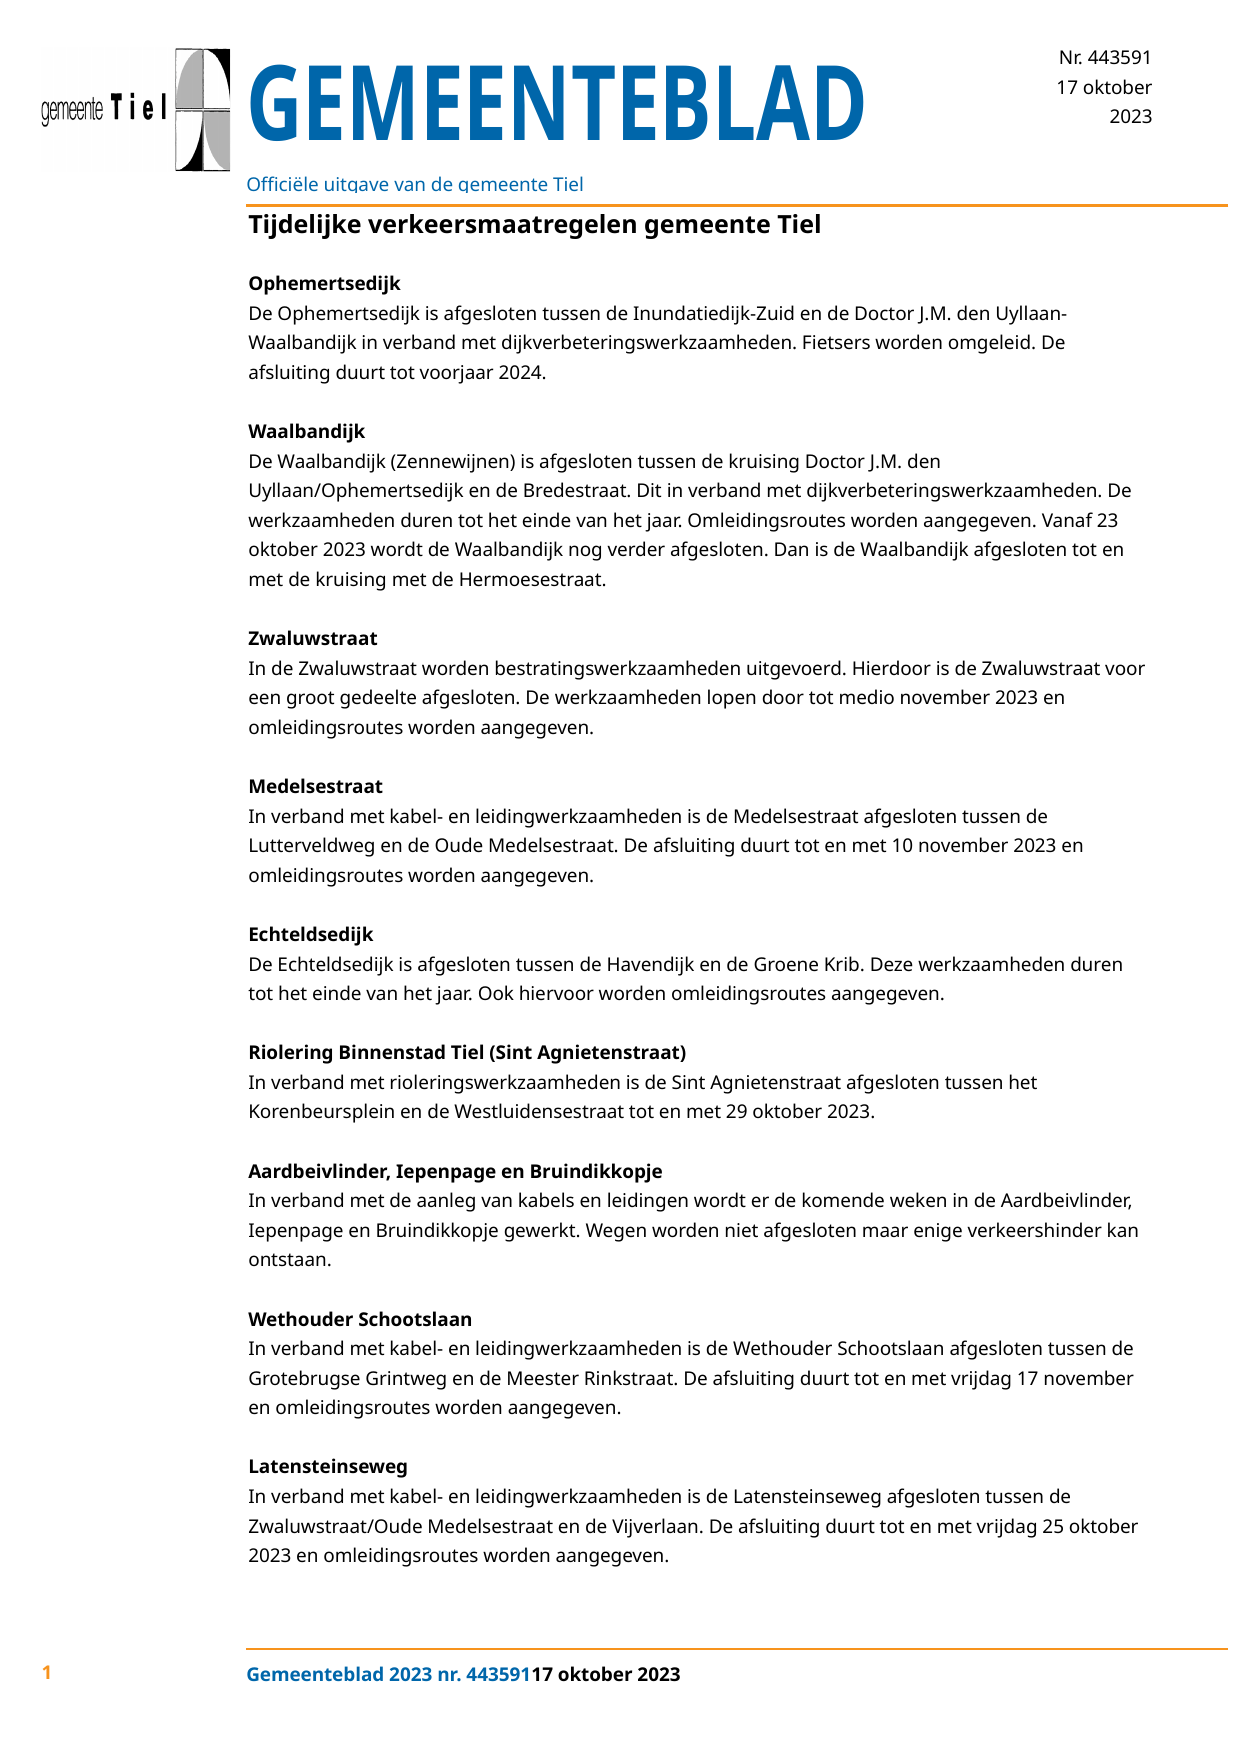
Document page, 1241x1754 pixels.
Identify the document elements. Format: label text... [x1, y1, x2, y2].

text In verband met kabel- en leidingwerkzaamheden is de Wethouder Schootslaan afgesloten tussen de Grotebrugse Grintweg en de Meester Rinkstraat. De afsluiting duurt tot en met vrijdag 17 november en omleidingsroutes worden aangegeven. [248, 1335, 1152, 1420]
text In verband met rioleringswerkzaamheden is de Sint Agnietenstraat afgesloten tussen het Korenbeursplein en de Westluidensestraat tot en met 29 oktober 2023. [248, 1069, 1152, 1124]
text De Echteldsedijk is afgesloten tussen de Havendijk en de Groene Krib. Deze werkzaamheden duren tot het einde van het jaar. Ook hiervoor worden omleidingsroutes aangegeven. [248, 951, 1152, 1006]
text Wethouder Schootslaan [248, 1306, 1152, 1331]
text De Waalbandijk (Zennewijnen) is afgesloten tussen de kruising Doctor J.M. den Uyllaan/Ophemertsedijk en de Bredestraat. Dit in verband met dijkverbeteringswerkzaamheden. De werkzaamheden duren tot het einde van het jaar. Omleidingsroutes worden aangegeven. Vanaf 23 oktober 2023 wordt de Waalbandijk nog verder afgesloten. Dan is de Waalbandijk afgesloten tot en met de kruising met de Hermoesestraat. [248, 448, 1152, 592]
text Ophemertsedijk [248, 270, 1152, 296]
text Latensteinseweg [248, 1454, 1152, 1479]
text In verband met kabel- en leidingwerkzaamheden is de Medelsestraat afgesloten tussen de Lutterveldweg en de Oude Medelsestraat. De afsluiting duurt tot en met 10 november 2023 en omleidingsroutes worden aangegeven. [248, 803, 1152, 888]
text Aardbeivlinder, Iepenpage en Bruindikkopje [248, 1158, 1152, 1183]
text De Ophemertsedijk is afgesloten tussen de Inundatiedijk-Zuid en de Doctor J.M. den Uyllaan-Waalbandijk in verband met dijkverbeteringswerkzaamheden. Fietsers worden omgeleid. De afsluiting duurt tot voorjaar 2024. [248, 300, 1152, 385]
text Medelsestraat [248, 773, 1152, 799]
text Waalbandijk [248, 418, 1152, 444]
text Echteldsedijk [248, 921, 1152, 947]
text Tijdelijke verkeersmaatregelen gemeente Tiel [248, 207, 1152, 241]
picture [41, 47, 231, 172]
text In de Zwaluwstraat worden bestratingswerkzaamheden uitgevoerd. Hierdoor is de Zwaluwstraat voor een groot gedeelte afgesloten. De werkzaamheden lopen door tot medio november 2023 en omleidingsroutes worden aangegeven. [248, 655, 1152, 740]
text Zwaluwstraat [248, 625, 1152, 651]
text In verband met de aanleg van kabels en leidingen wordt er de komende weken in de Aardbeivlinder, Iepenpage en Bruindikkopje gewerkt. Wegen worden niet afgesloten maar enige verkeershinder kan ontstaan. [248, 1187, 1152, 1272]
text In verband met kabel- en leidingwerkzaamheden is de Latensteinseweg afgesloten tussen de Zwaluwstraat/Oude Medelsestraat en de Vijverlaan. De afsluiting duurt tot en met vrijdag 25 oktober 2023 en omleidingsroutes worden aangegeven. [248, 1483, 1152, 1568]
text Riolering Binnenstad Tiel (Sint Agnietenstraat) [248, 1039, 1152, 1065]
